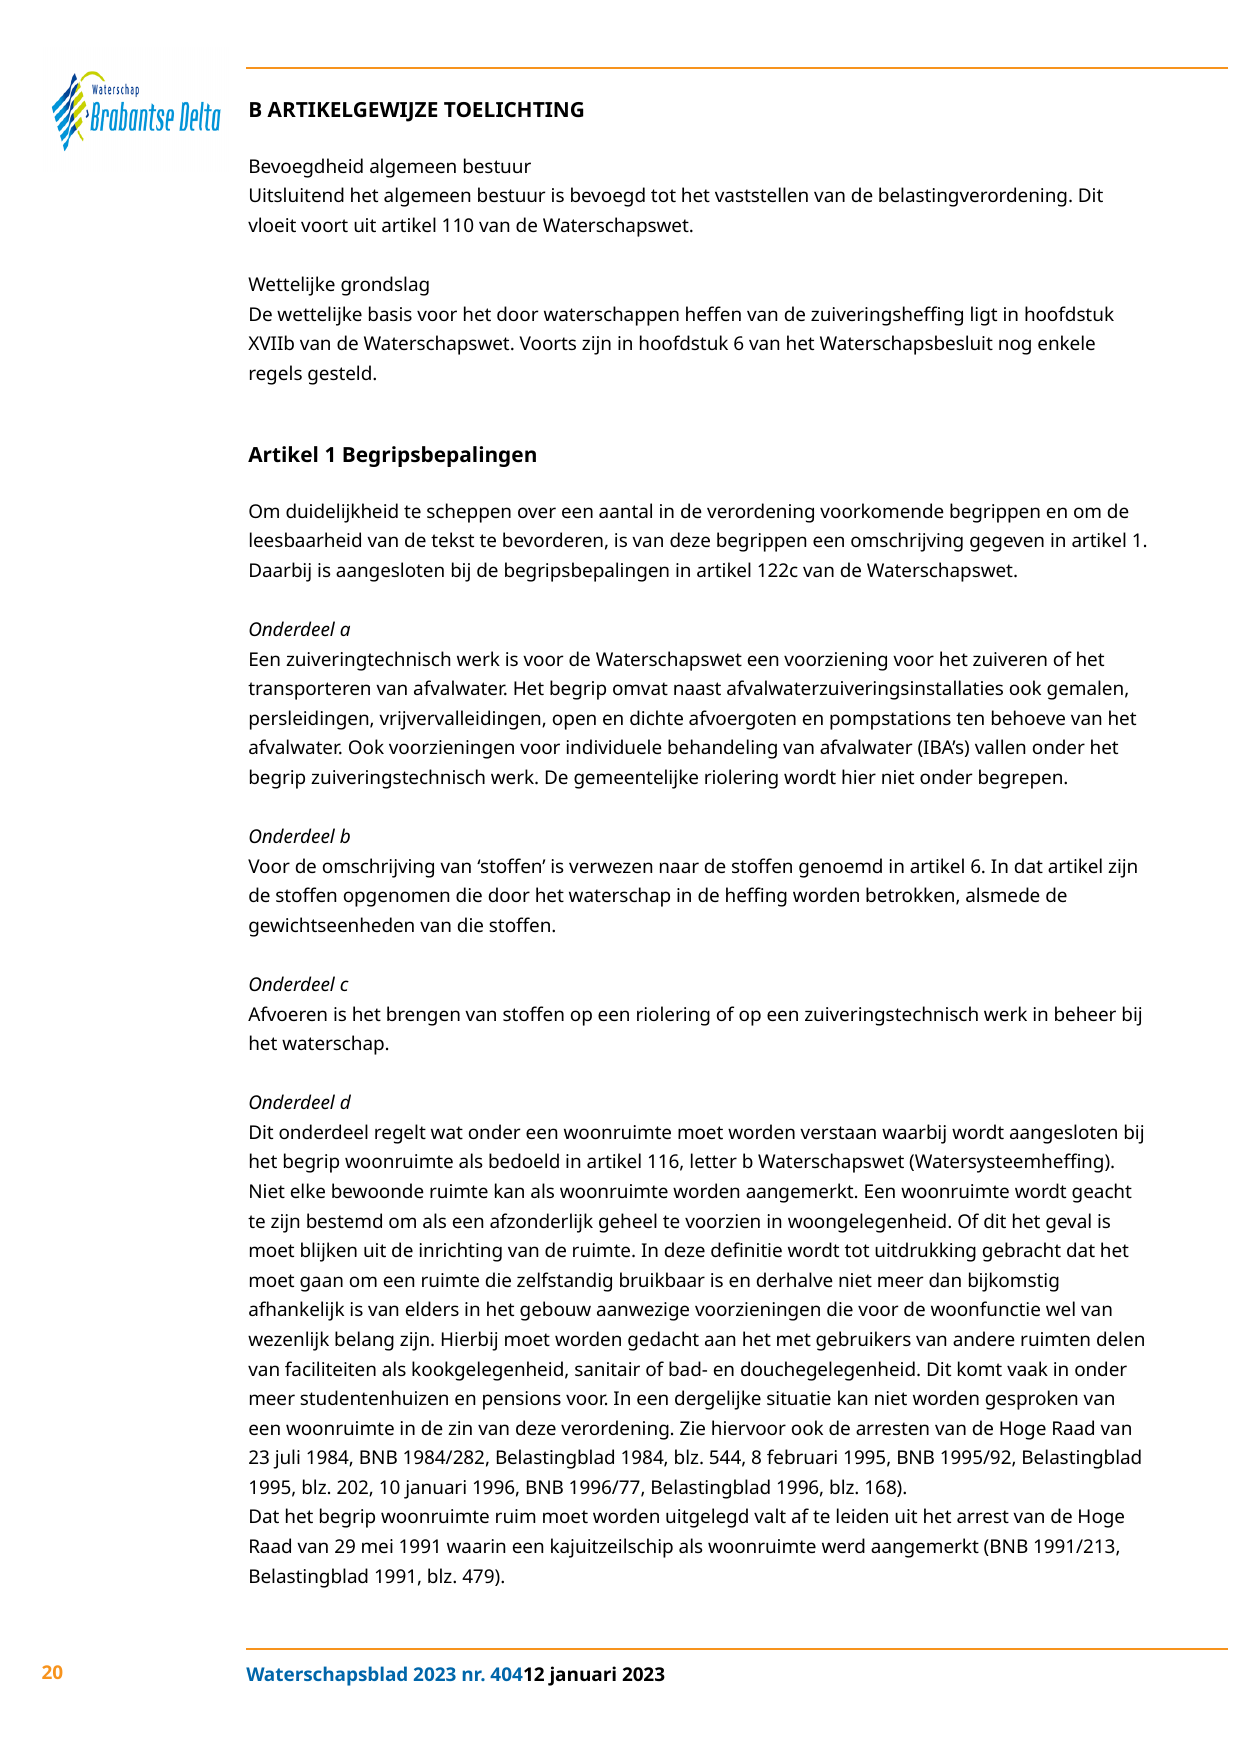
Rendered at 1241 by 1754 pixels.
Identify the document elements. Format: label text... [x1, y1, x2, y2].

text Dit onderdeel regelt wat onder een woonruimte moet worden verstaan waarbij wordt aangesloten bij het begrip woonruimte als bedoeld in artikel 116, letter b Waterschapswet (Watersysteemheffing). Niet elke bewoonde ruimte kan als woonruimte worden aangemerkt. Een woonruimte wordt geacht te zijn bestemd om als een afzonderlijk geheel te voorzien in woongelegenheid. Of dit het geval is moet blijken uit de inrichting van de ruimte. In deze definitie wordt tot uitdrukking gebracht dat het moet gaan om een ruimte die zelfstandig bruikbaar is en derhalve niet meer dan bijkomstig afhankelijk is van elders in het gebouw aanwezige voorzieningen die voor de woonfunctie wel van wezenlijk belang zijn. Hierbij moet worden gedacht aan het met gebruikers van andere ruimten delen van faciliteiten als kookgelegenheid, sanitair of bad- en douchegelegenheid. Dit komt vaak in onder meer studentenhuizen en pensions voor. In een dergelijke situatie kan niet worden gesproken van een woonruimte in de zin van deze verordening. Zie hiervoor ook de arresten van de Hoge Raad van 23 juli 1984, BNB 1984/282, Belastingblad 1984, blz. 544, 8 februari 1995, BNB 1995/92, Belastingblad 1995, blz. 202, 10 januari 1996, BNB 1996/77, Belastingblad 1996, blz. 168). [248, 1119, 1152, 1500]
text Voor de omschrijving van ‘stoffen’ is verwezen naar de stoffen genoemd in artikel 6. In dat artikel zijn de stoffen opgenomen die door het waterschap in de heffing worden betrokken, alsmede de gewichtseenheden van die stoffen. [248, 853, 1152, 938]
text Onderdeel b [248, 823, 1152, 849]
text Wettelijke grondslag [248, 271, 1152, 297]
text Onderdeel a [248, 616, 1152, 642]
text Om duidelijkheid te scheppen over een aantal in de verordening voorkomende begrippen en om de leesbaarheid van de tekst te bevorderen, is van deze begrippen een omschrijving gegeven in artikel 1. Daarbij is aangesloten bij de begripsbepalingen in artikel 122c van de Waterschapswet. [248, 498, 1152, 583]
picture [41, 47, 231, 172]
text Onderdeel c [248, 971, 1152, 997]
text B ARTIKELGEWIJZE TOELICHTING [248, 95, 1152, 123]
text Uitsluitend het algemeen bestuur is bevoegd tot het vaststellen van de belastingverordening. Dit vloeit voort uit artikel 110 van de Waterschapswet. [248, 182, 1152, 238]
text Artikel 1 Begripsbepalingen [248, 440, 1152, 468]
text De wettelijke basis voor het door waterschappen heffen van de zuiveringsheffing ligt in hoofdstuk XVIIb van de Waterschapswet. Voorts zijn in hoofdstuk 6 van het Waterschapsbesluit nog enkele regels gesteld. [248, 301, 1152, 386]
text Onderdeel d [248, 1089, 1152, 1115]
text Afvoeren is het brengen van stoffen op een riolering of op een zuiveringstechnisch werk in beheer bij het waterschap. [248, 1001, 1152, 1056]
text Dat het begrip woonruimte ruim moet worden uitgelegd valt af te leiden uit het arrest van de Hoge Raad van 29 mei 1991 waarin een kajuitzeilschip als woonruimte werd aangemerkt (BNB 1991/213, Belastingblad 1991, blz. 479). [248, 1504, 1152, 1589]
text Een zuiveringtechnisch werk is voor de Waterschapswet een voorziening voor het zuiveren of het transporteren van afvalwater. Het begrip omvat naast afvalwaterzuiveringsinstallaties ook gemalen, persleidingen, vrijvervalleidingen, open en dichte afvoergoten en pompstations ten behoeve van het afvalwater. Ook voorzieningen voor individuele behandeling van afvalwater (IBA’s) vallen onder het begrip zuiveringstechnisch werk. De gemeentelijke riolering wordt hier niet onder begrepen. [248, 646, 1152, 790]
text Bevoegdheid algemeen bestuur [248, 153, 1152, 178]
